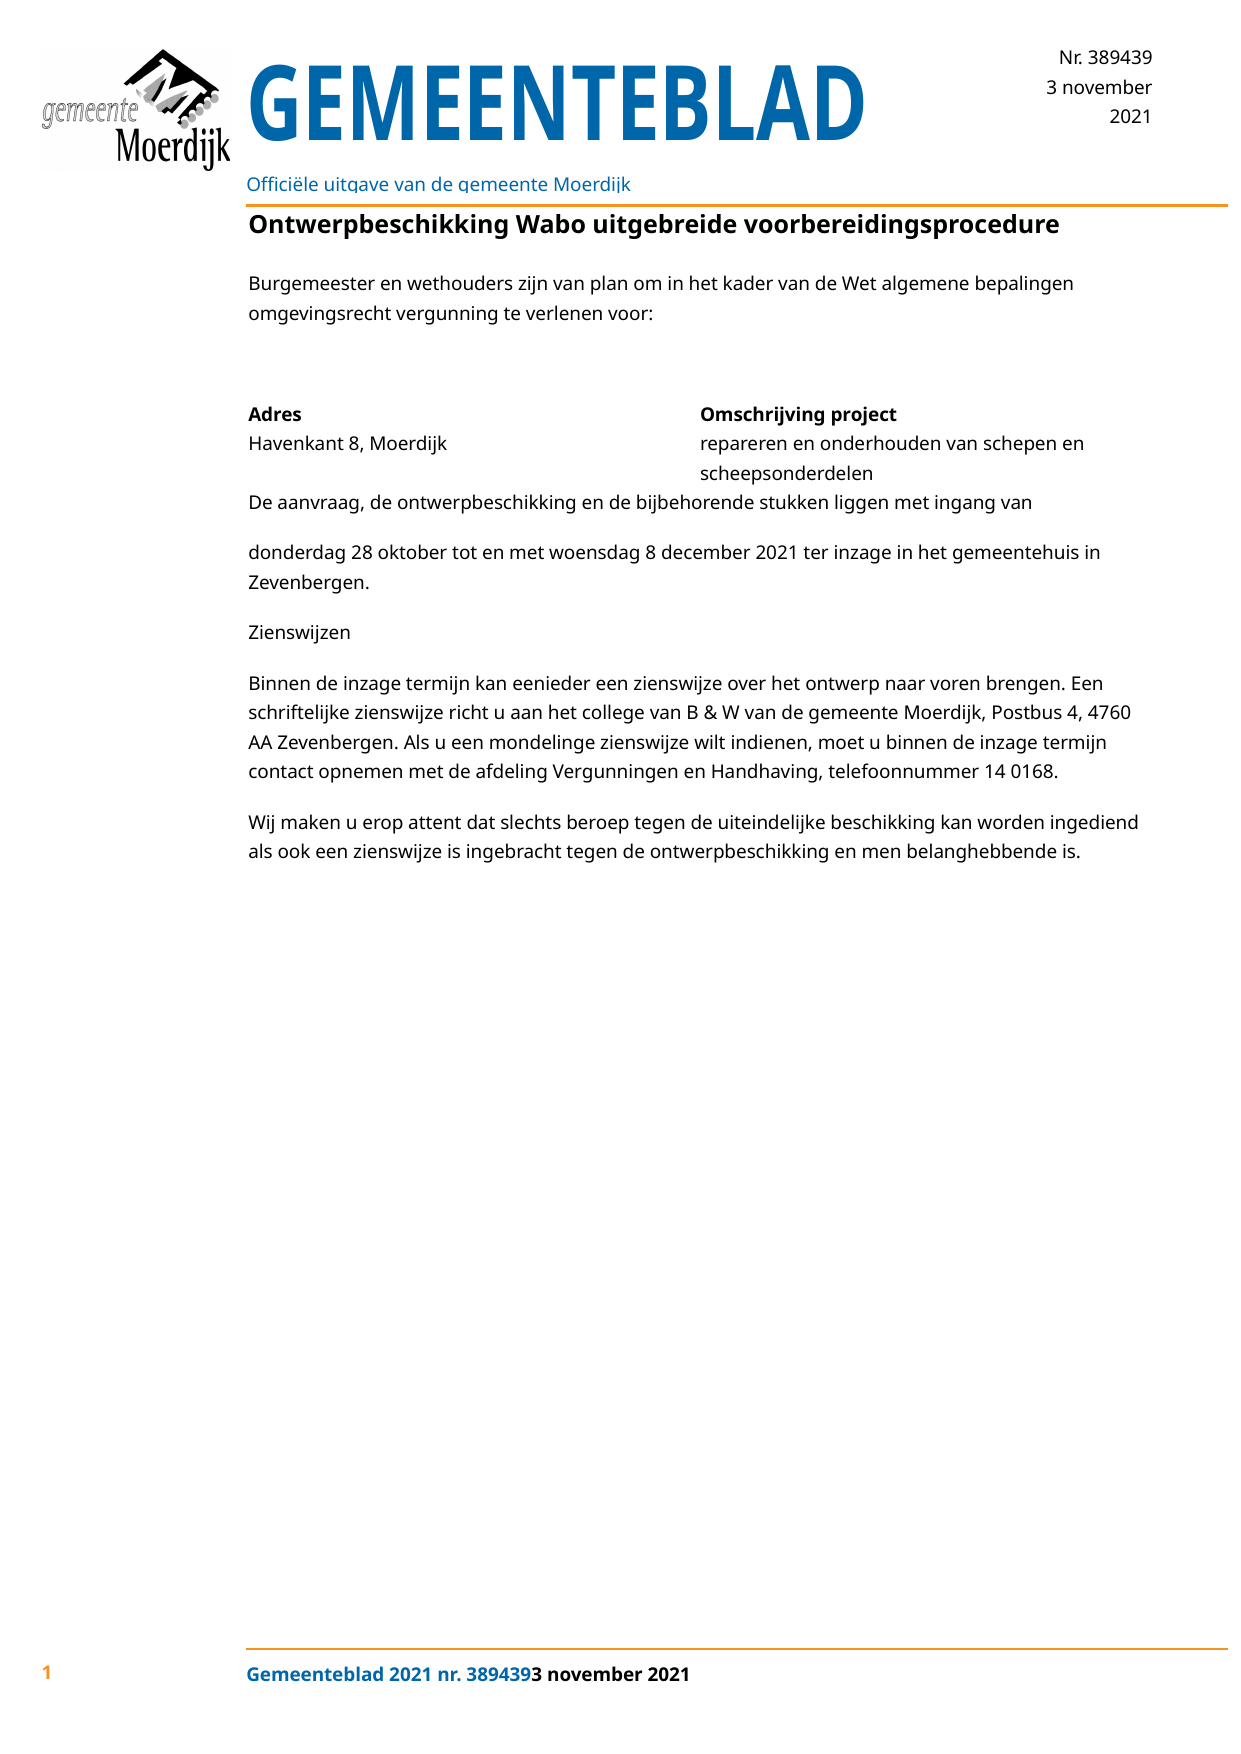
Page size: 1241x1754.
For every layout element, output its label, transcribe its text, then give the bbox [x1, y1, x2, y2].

text De aanvraag, de ontwerpbeschikking en de bijbehorende stukken liggen met ingang van [248, 489, 1152, 515]
table_header Omschrijving project repareren en onderhouden van schepen en scheepsonderdelen [700, 401, 1152, 486]
table_header Adres Havenkant 8, Moerdijk [248, 401, 700, 486]
text Zienswijzen [248, 619, 1152, 645]
text Binnen de inzage termijn kan eenieder een zienswijze over het ontwerp naar voren brengen. Een schriftelijke zienswijze richt u aan het college van B & W van de gemeente Moerdijk, Postbus 4, 4760 AA Zevenbergen. Als u een mondelinge zienswijze wilt indienen, moet u binnen de inzage termijn contact opnemen met de afdeling Vergunningen en Handhaving, telefoonnummer 14 0168. [248, 670, 1152, 784]
text Wij maken u erop attent dat slechts beroep tegen de uiteindelijke beschikking kan worden ingediend als ook een zienswijze is ingebracht tegen de ontwerpbeschikking en men belanghebbende is. [248, 809, 1152, 864]
text Burgemeester en wethouders zijn van plan om in het kader van de Wet algemene bepalingen omgevingsrecht vergunning te verlenen voor: [248, 270, 1152, 326]
text donderdag 28 oktober tot en met woensdag 8 december 2021 ter inzage in het gemeentehuis in Zevenbergen. [248, 539, 1152, 595]
picture [41, 47, 231, 172]
text Ontwerpbeschikking Wabo uitgebreide voorbereidingsprocedure [248, 207, 1152, 241]
